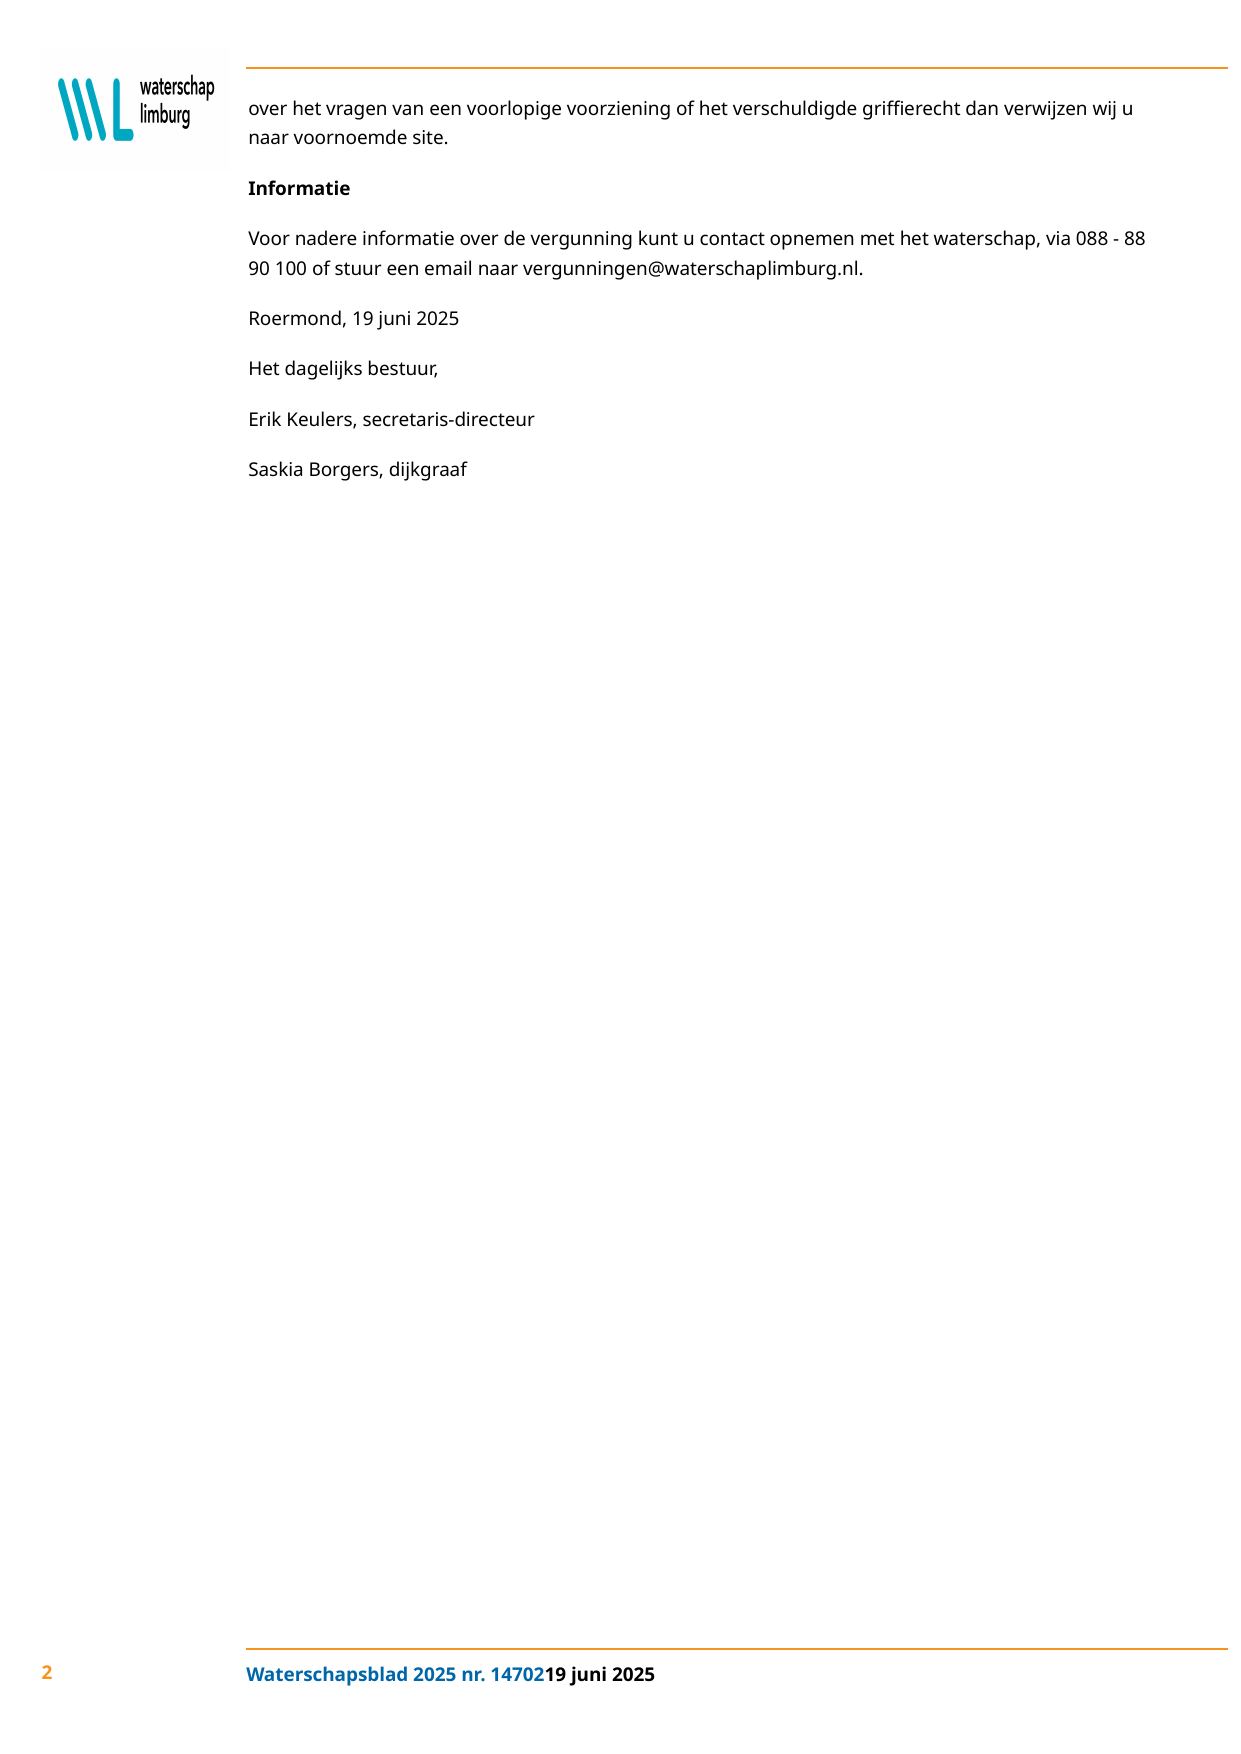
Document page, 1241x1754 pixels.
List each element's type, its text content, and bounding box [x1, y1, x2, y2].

text over het vragen van een voorlopige voorziening of het verschuldigde griffierecht dan verwijzen wij u naar voornoemde site. [248, 95, 1152, 150]
text Roermond, 19 juni 2025 [248, 305, 1152, 331]
text Informatie [248, 175, 1152, 201]
picture [41, 47, 231, 172]
text Erik Keulers, secretaris-directeur [248, 406, 1152, 432]
text Saskia Borgers, dijkgraaf [248, 456, 1152, 482]
text Voor nadere informatie over de vergunning kunt u contact opnemen met het waterschap, via 088 - 88 90 100 of stuur een email naar vergunningen@waterschaplimburg.nl. [248, 225, 1152, 281]
text Het dagelijks bestuur, [248, 356, 1152, 381]
